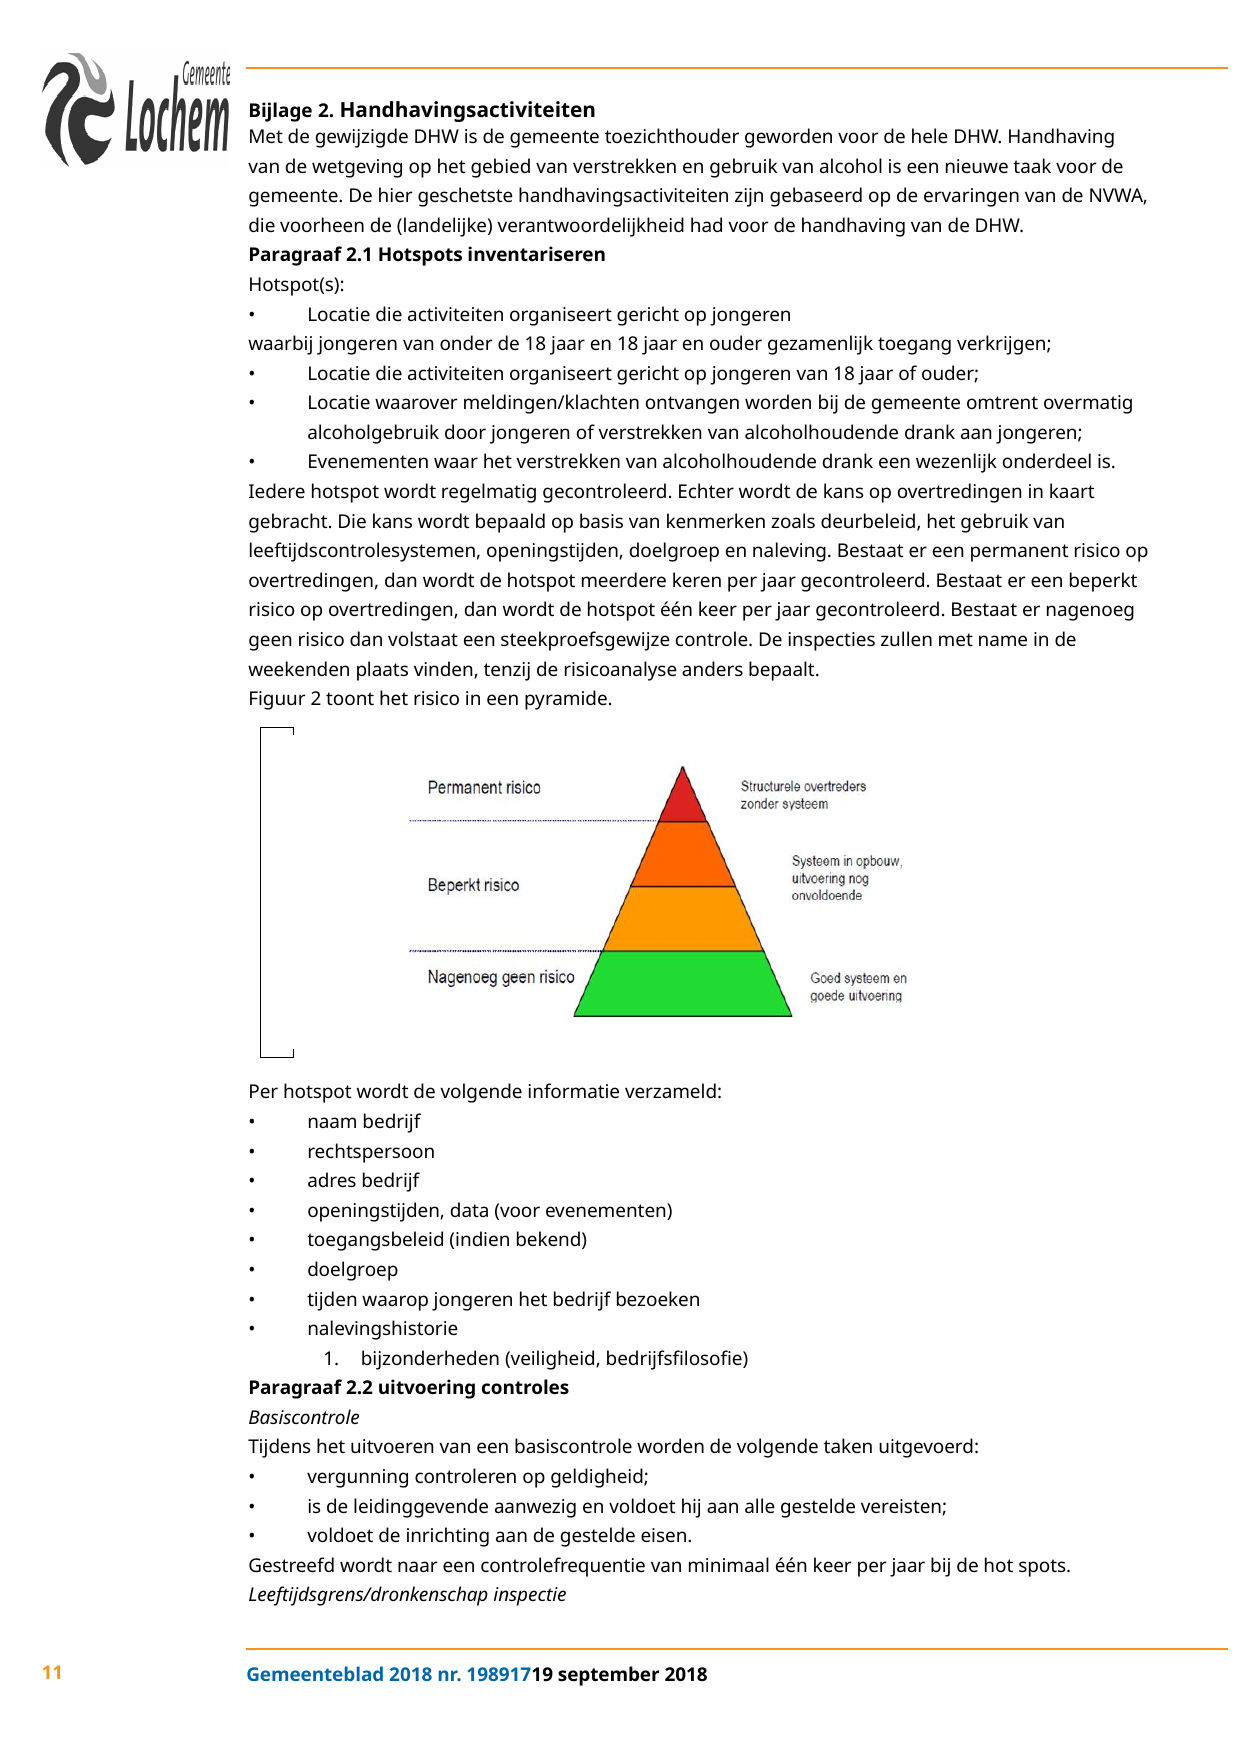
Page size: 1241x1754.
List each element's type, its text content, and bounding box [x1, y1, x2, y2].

text Iedere hotspot wordt regelmatig gecontroleerd. Echter wordt de kans op overtredingen in kaart gebracht. Die kans wordt bepaald op basis van kenmerken zoals deurbeleid, het gebruik van leeftijdscontrolesystemen, openingstijden, doelgroep en naleving. Bestaat er een permanent risico op overtredingen, dan wordt de hotspot meerdere keren per jaar gecontroleerd. Bestaat er een beperkt risico op overtredingen, dan wordt de hotspot één keer per jaar gecontroleerd. Bestaat er nagenoeg geen risico dan volstaat een steekproefsgewijze controle. De inspecties zullen met name in de weekenden plaats vinden, tenzij de risicoanalyse anders bepaalt. [248, 478, 1152, 682]
list bijzonderheden (veiligheid, bedrijfsfilosofie) [323, 1345, 1152, 1371]
list Locatie waarover meldingen/klachten ontvangen worden bij de gemeente omtrent overmatig alcoholgebruik door jongeren of verstrekken van alcoholhoudende drank aan jongeren; [248, 389, 1152, 445]
list doelgroep [248, 1256, 1152, 1282]
text Basiscontrole [248, 1404, 1152, 1430]
text Leeftijdsgrens/dronkenschap inspectie [248, 1582, 1152, 1607]
list Evenementen waar het verstrekken van alcoholhoudende drank een wezenlijk onderdeel is. [248, 449, 1152, 474]
list nalevingshistorie [248, 1315, 1152, 1341]
list Locatie die activiteiten organiseert gericht op jongeren [248, 301, 1152, 327]
list is de leidinggevende aanwezig en voldoet hij aan alle gestelde vereisten; [248, 1493, 1152, 1518]
list naam bedrijf [248, 1108, 1152, 1134]
text Paragraaf 2.1 Hotspots inventariseren [248, 242, 1152, 267]
text Figuur 2 toont het risico in een pyramide. [248, 685, 1152, 711]
list toegangsbeleid (indien bekend) [248, 1227, 1152, 1252]
list tijden waarop jongeren het bedrijf bezoeken [248, 1286, 1152, 1311]
text Tijdens het uitvoeren van een basiscontrole worden de volgende taken uitgevoerd: [248, 1434, 1152, 1459]
text Bijlage 2. Handhavingsactiviteiten [248, 95, 1152, 123]
picture [268, 735, 1173, 1049]
text Per hotspot wordt de volgende informatie verzameld: [248, 1079, 1152, 1104]
text Hotspot(s): [248, 271, 1152, 297]
text waarbij jongeren van onder de 18 jaar en 18 jaar en ouder gezamenlijk toegang verkrijgen; [248, 330, 1152, 356]
picture [41, 47, 231, 172]
list voldoet de inrichting aan de gestelde eisen. [248, 1522, 1152, 1548]
list adres bedrijf [248, 1167, 1152, 1193]
text Met de gewijzigde DHW is de gemeente toezichthouder geworden voor de hele DHW. Handhaving van de wetgeving op het gebied van verstrekken en gebruik van alcohol is een nieuwe taak voor de gemeente. De hier geschetste handhavingsactiviteiten zijn gebaseerd op de ervaringen van de NVWA, die voorheen de (landelijke) verantwoordelijkheid had voor de handhaving van de DHW. [248, 123, 1152, 238]
list rechtspersoon [248, 1138, 1152, 1163]
list Locatie die activiteiten organiseert gericht op jongeren van 18 jaar of ouder; [248, 360, 1152, 386]
list openingstijden, data (voor evenementen) [248, 1197, 1152, 1223]
text Gestreefd wordt naar een controlefrequentie van minimaal één keer per jaar bij de hot spots. [248, 1552, 1152, 1578]
text Paragraaf 2.2 uitvoering controles [248, 1374, 1152, 1400]
list vergunning controleren op geldigheid; [248, 1463, 1152, 1489]
